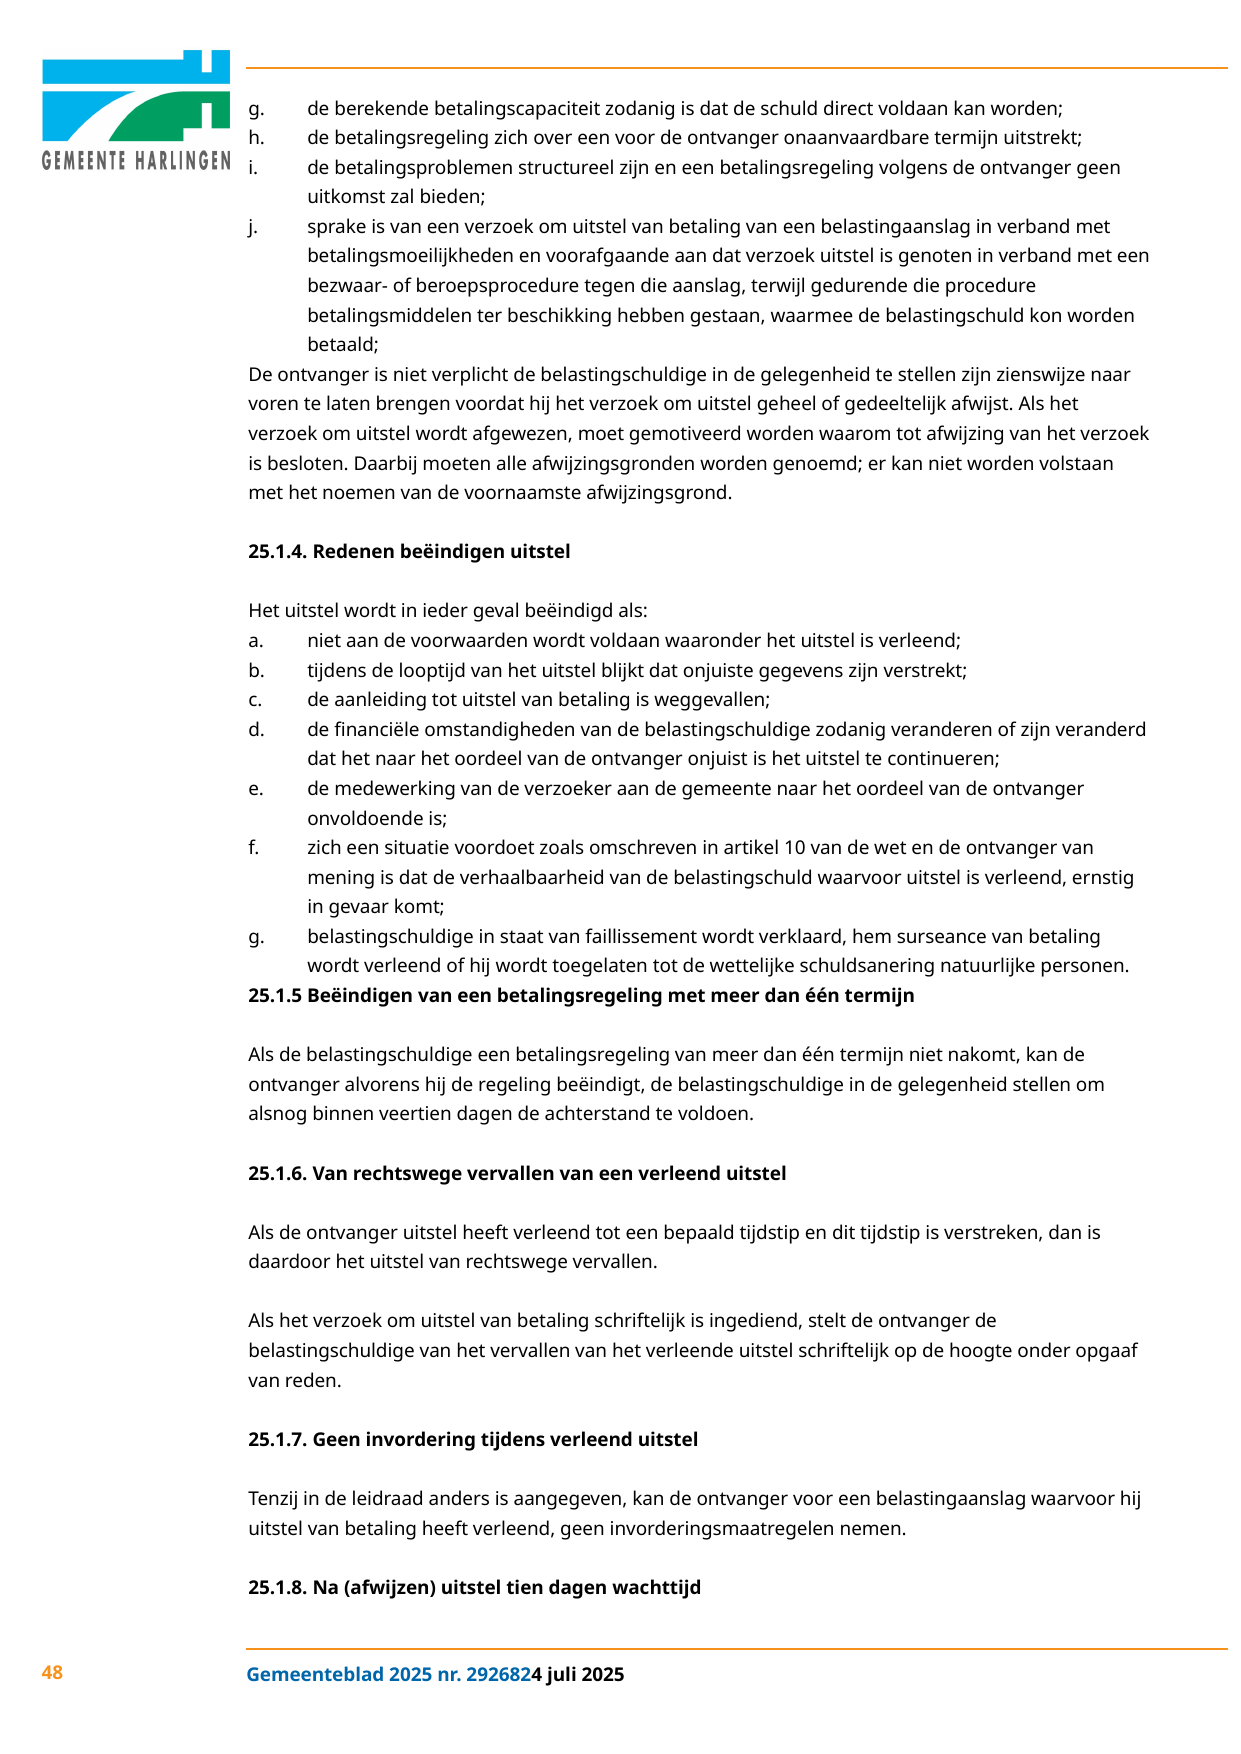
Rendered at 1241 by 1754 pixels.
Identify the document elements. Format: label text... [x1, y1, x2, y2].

list de betalingsregeling zich over een voor de ontvanger onaanvaardbare termijn uitstrekt; [248, 124, 1152, 150]
text De ontvanger is niet verplicht de belastingschuldige in de gelegenheid te stellen zijn zienswijze naar voren te laten brengen voordat hij het verzoek om uitstel geheel of gedeeltelijk afwijst. Als het verzoek om uitstel wordt afgewezen, moet gemotiveerd worden waarom tot afwijzing van het verzoek is besloten. Daarbij moeten alle afwijzingsgronden worden genoemd; er kan niet worden volstaan met het noemen van de voornaamste afwijzingsgrond. [248, 361, 1152, 505]
text 25.1.4. Redenen beëindigen uitstel [248, 538, 1152, 564]
text 25.1.8. Na (afwijzen) uitstel tien dagen wachttijd [248, 1574, 1152, 1600]
list tijdens de looptijd van het uitstel blijkt dat onjuiste gegevens zijn verstrekt; [248, 657, 1152, 683]
text Als de ontvanger uitstel heeft verleend tot een bepaald tijdstip en dit tijdstip is verstreken, dan is daardoor het uitstel van rechtswege vervallen. [248, 1219, 1152, 1274]
list zich een situatie voordoet zoals omschreven in artikel 10 van de wet en de ontvanger van mening is dat de verhaalbaarheid van de belastingschuld waarvoor uitstel is verleend, ernstig in gevaar komt; [248, 834, 1152, 919]
list de berekende betalingscapaciteit zodanig is dat de schuld direct voldaan kan worden; [248, 95, 1152, 121]
list belastingschuldige in staat van faillissement wordt verklaard, hem surseance van betaling wordt verleend of hij wordt toegelaten tot de wettelijke schuldsanering natuurlijke personen. [248, 923, 1152, 978]
text 25.1.7. Geen invordering tijdens verleend uitstel [248, 1426, 1152, 1452]
text 25.1.5 Beëindigen van een betalingsregeling met meer dan één termijn [248, 982, 1152, 1008]
list niet aan de voorwaarden wordt voldaan waaronder het uitstel is verleend; [248, 627, 1152, 653]
text Tenzij in de leidraad anders is aangegeven, kan de ontvanger voor een belastingaanslag waarvoor hij uitstel van betaling heeft verleend, geen invorderingsmaatregelen nemen. [248, 1485, 1152, 1541]
list de medewerking van de verzoeker aan de gemeente naar het oordeel van de ontvanger onvoldoende is; [248, 775, 1152, 831]
text Het uitstel wordt in ieder geval beëindigd als: [248, 598, 1152, 623]
text 25.1.6. Van rechtswege vervallen van een verleend uitstel [248, 1160, 1152, 1186]
text Als de belastingschuldige een betalingsregeling van meer dan één termijn niet nakomt, kan de ontvanger alvorens hij de regeling beëindigt, de belastingschuldige in de gelegenheid stellen om alsnog binnen veertien dagen de achterstand te voldoen. [248, 1041, 1152, 1126]
list de aanleiding tot uitstel van betaling is weggevallen; [248, 686, 1152, 712]
list sprake is van een verzoek om uitstel van betaling van een belastingaanslag in verband met betalingsmoeilijkheden en voorafgaande aan dat verzoek uitstel is genoten in verband met een bezwaar- of beroepsprocedure tegen die aanslag, terwijl gedurende die procedure betalingsmiddelen ter beschikking hebben gestaan, waarmee de belastingschuld kon worden betaald; [248, 213, 1152, 357]
text Als het verzoek om uitstel van betaling schriftelijk is ingediend, stelt de ontvanger de belastingschuldige van het vervallen van het verleende uitstel schriftelijk op de hoogte onder opgaaf van reden. [248, 1308, 1152, 1393]
list de financiële omstandigheden van de belastingschuldige zodanig veranderen of zijn veranderd dat het naar het oordeel van de ontvanger onjuist is het uitstel te continueren; [248, 716, 1152, 771]
list de betalingsproblemen structureel zijn en een betalingsregeling volgens de ontvanger geen uitkomst zal bieden; [248, 154, 1152, 209]
picture [41, 47, 231, 172]
